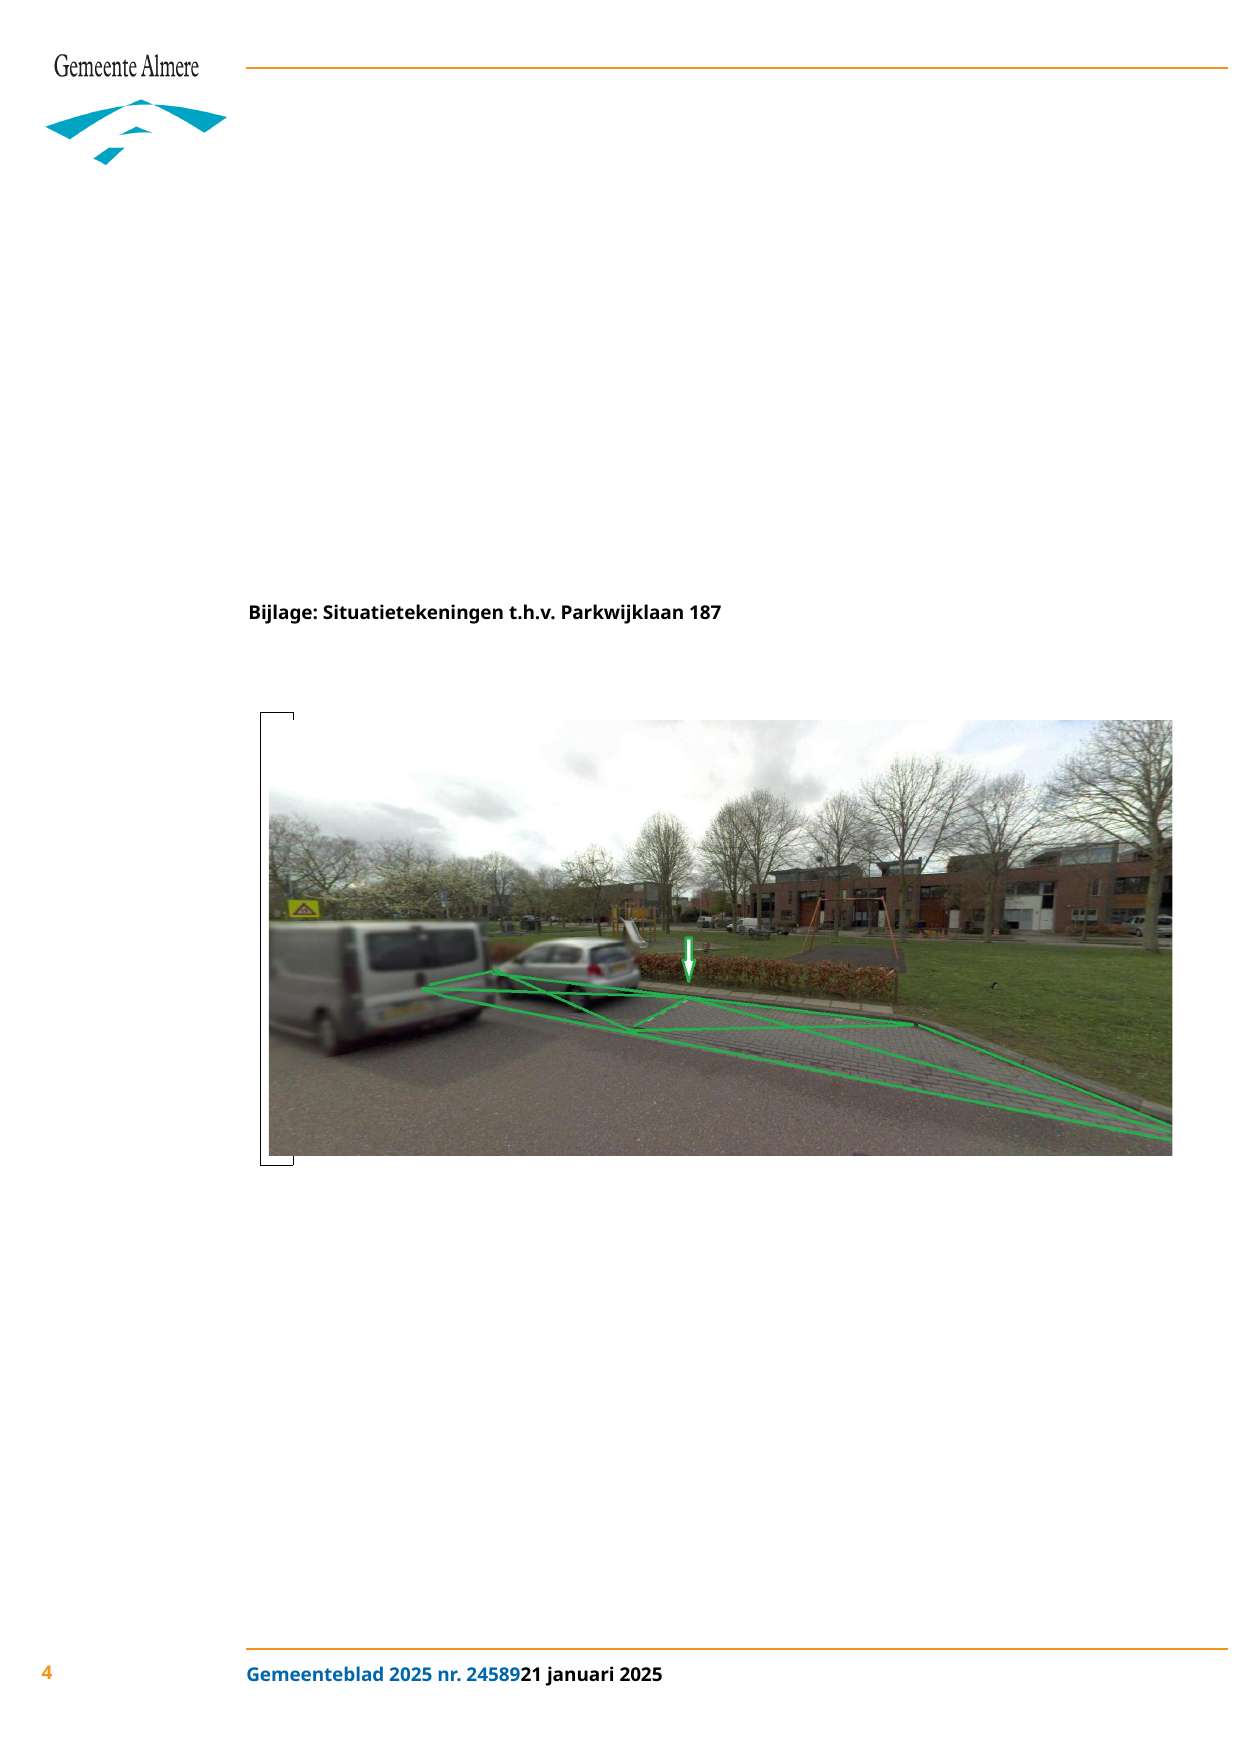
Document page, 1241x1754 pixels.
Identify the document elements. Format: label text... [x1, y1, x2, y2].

picture [268, 720, 1173, 1156]
picture [41, 47, 231, 172]
text Bijlage: Situatietekeningen t.h.v. Parkwijklaan 187 [248, 599, 1152, 625]
